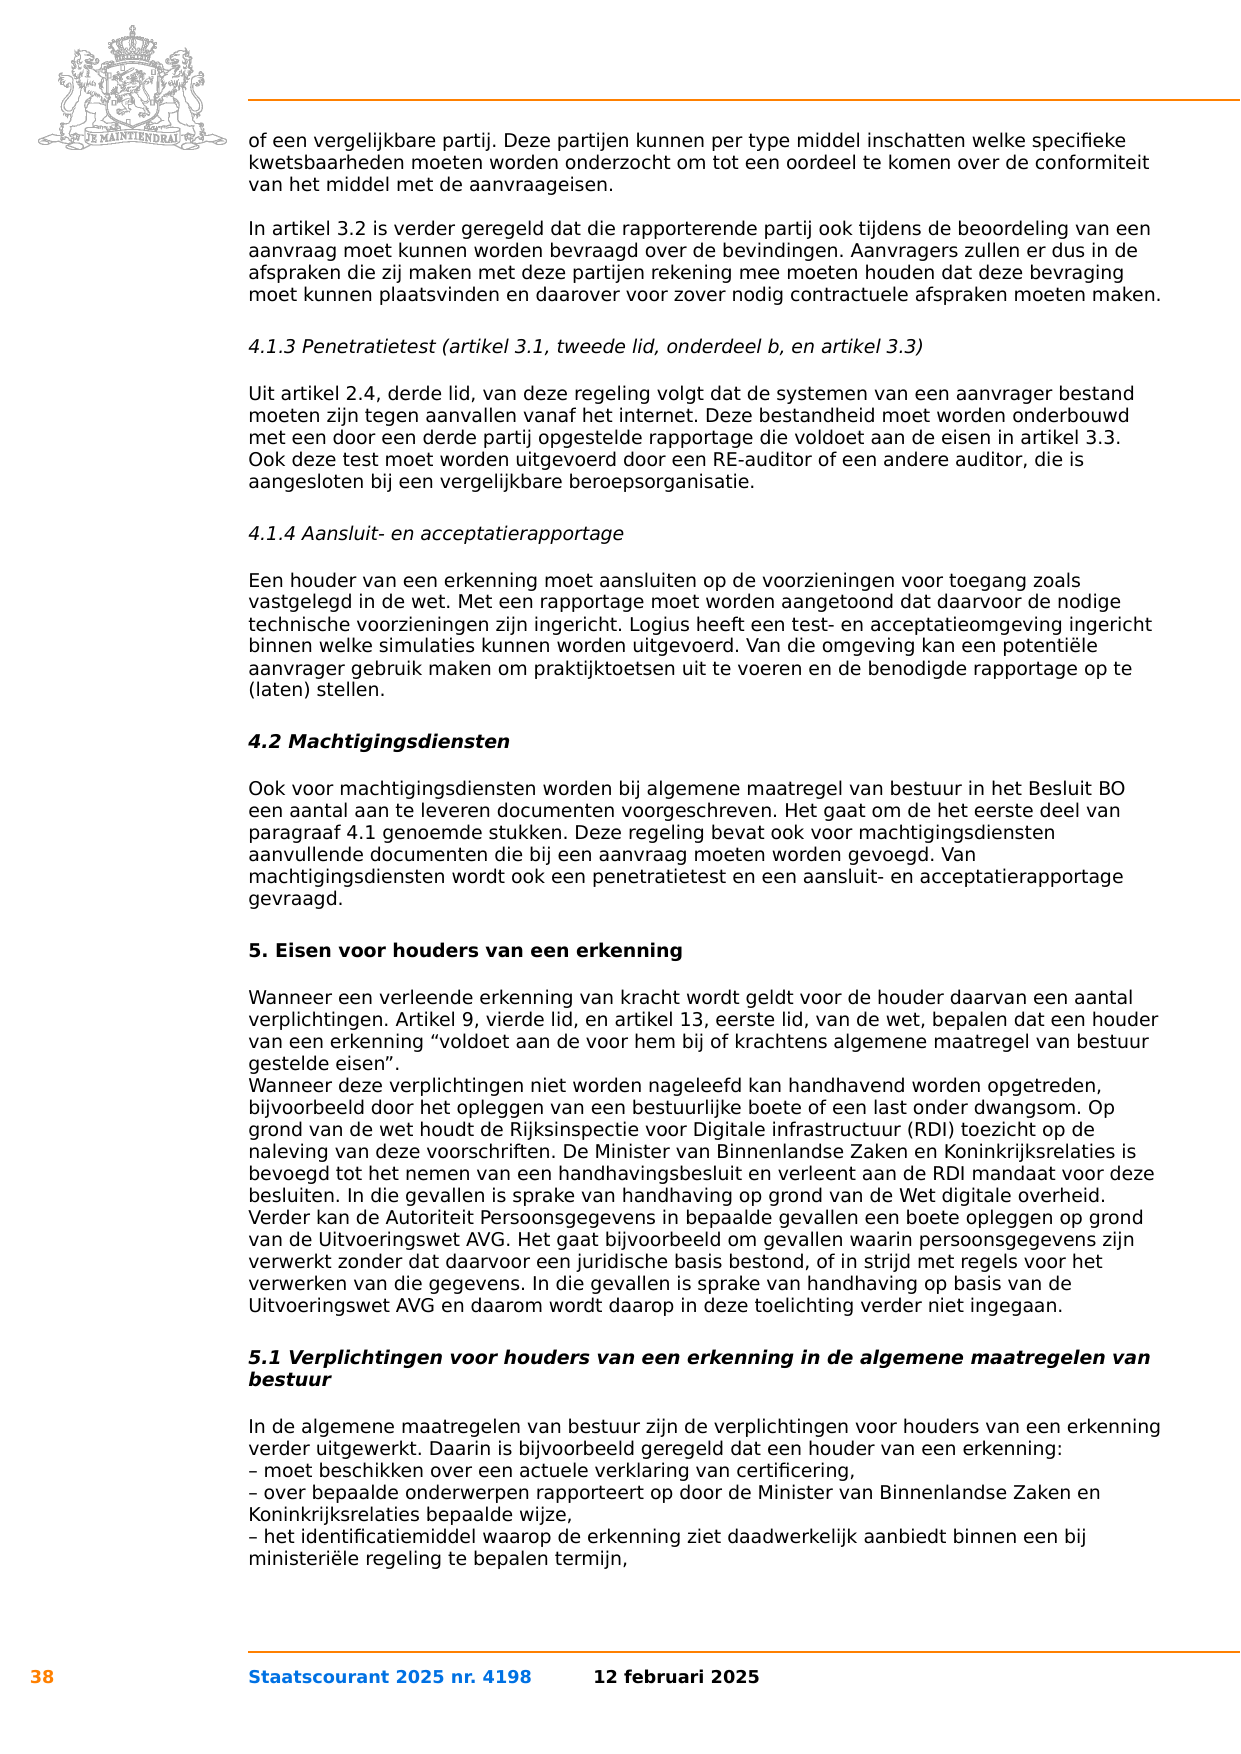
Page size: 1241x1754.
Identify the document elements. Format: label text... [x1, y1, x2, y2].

subtitle 4.1.4 Aansluit- en acceptatierapportage [248, 522, 1163, 544]
text – moet beschikken over een actuele verklaring van certificering, [248, 1460, 1163, 1482]
picture [38, 25, 227, 150]
text Wanneer een verleende erkenning van kracht wordt geldt voor de houder daarvan een aantal verplichtingen. Artikel 9, vierde lid, en artikel 13, eerste lid, van de wet, bepalen dat een houder van een erkenning “voldoet aan de voor hem bij of krachtens algemene maatregel van bestuur gestelde eisen”. [248, 987, 1163, 1075]
text – het identificatiemiddel waarop de erkenning ziet daadwerkelijk aanbiedt binnen een bij ministeriële regeling te bepalen termijn, [248, 1526, 1163, 1570]
text Wanneer deze verplichtingen niet worden nageleefd kan handhavend worden opgetreden, bijvoorbeeld door het opleggen van een bestuurlijke boete of een last onder dwangsom. Op grond van de wet houdt de Rijksinspectie voor Digitale infrastructuur (RDI) toezicht op de naleving van deze voorschriften. De Minister van Binnenlandse Zaken en Koninkrijksrelaties is bevoegd tot het nemen van een handhavingsbesluit en verleent aan de RDI mandaat voor deze besluiten. In die gevallen is sprake van handhaving op grond van de Wet digitale overheid. [248, 1075, 1163, 1207]
subtitle 5.1 Verplichtingen voor houders van een erkenning in de algemene maatregelen van bestuur [248, 1347, 1163, 1391]
text In de algemene maatregelen van bestuur zijn de verplichtingen voor houders van een erkenning verder uitgewerkt. Daarin is bijvoorbeeld geregeld dat een houder van een erkenning: [248, 1416, 1163, 1460]
text Verder kan de Autoriteit Persoonsgegevens in bepaalde gevallen een boete opleggen op grond van de Uitvoeringswet AVG. Het gaat bijvoorbeeld om gevallen waarin persoonsgegevens zijn verwerkt zonder dat daarvoor een juridische basis bestond, of in strijd met regels voor het verwerken van die gegevens. In die gevallen is sprake van handhaving op basis van de Uitvoeringswet AVG en daarom wordt daarop in deze toelichting verder niet ingegaan. [248, 1207, 1163, 1317]
text In artikel 3.2 is verder geregeld dat die rapporterende partij ook tijdens de beoordeling van een aanvraag moet kunnen worden bevraagd over de bevindingen. Aanvragers zullen er dus in de afspraken die zij maken met deze partijen rekening mee moeten houden dat deze bevraging moet kunnen plaatsvinden en daarover voor zover nodig contractuele afspraken moeten maken. [248, 218, 1163, 306]
text – over bepaalde onderwerpen rapporteert op door de Minister van Binnenlandse Zaken en Koninkrijksrelaties bepaalde wijze, [248, 1482, 1163, 1526]
text of een vergelijkbare partij. Deze partijen kunnen per type middel inschatten welke specifieke kwetsbaarheden moeten worden onderzocht om tot een oordeel te komen over de conformiteit van het middel met de aanvraageisen. [248, 130, 1163, 196]
subtitle 4.1.3 Penetratietest (artikel 3.1, tweede lid, onderdeel b, en artikel 3.3) [248, 336, 1163, 358]
text Uit artikel 2.4, derde lid, van deze regeling volgt dat de systemen van een aanvrager bestand moeten zijn tegen aanvallen vanaf het internet. Deze bestandheid moet worden onderbouwd met een door een derde partij opgestelde rapportage die voldoet aan de eisen in artikel 3.3. Ook deze test moet worden uitgevoerd door een RE-auditor of een andere auditor, die is aangesloten bij een vergelijkbare beroepsorganisatie. [248, 383, 1163, 492]
subtitle 4.2 Machtigingsdiensten [248, 731, 1163, 753]
text Een houder van een erkenning moet aansluiten op de voorzieningen voor toegang zoals vastgelegd in de wet. Met een rapportage moet worden aangetoond dat daarvoor de nodige technische voorzieningen zijn ingericht. Logius heeft een test- en acceptatieomgeving ingericht binnen welke simulaties kunnen worden uitgevoerd. Van die omgeving kan een potentiële aanvrager gebruik maken om praktijktoetsen uit te voeren en de benodigde rapportage op te (laten) stellen. [248, 569, 1163, 701]
subtitle 5. Eisen voor houders van een erkenning [248, 940, 1163, 962]
text Ook voor machtigingsdiensten worden bij algemene maatregel van bestuur in het Besluit BO een aantal aan te leveren documenten voorgeschreven. Het gaat om de het eerste deel van paragraaf 4.1 genoemde stukken. Deze regeling bevat ook voor machtigingsdiensten aanvullende documenten die bij een aanvraag moeten worden gevoegd. Van machtigingsdiensten wordt ook een penetratietest en een aansluit- en acceptatierapportage gevraagd. [248, 778, 1163, 910]
